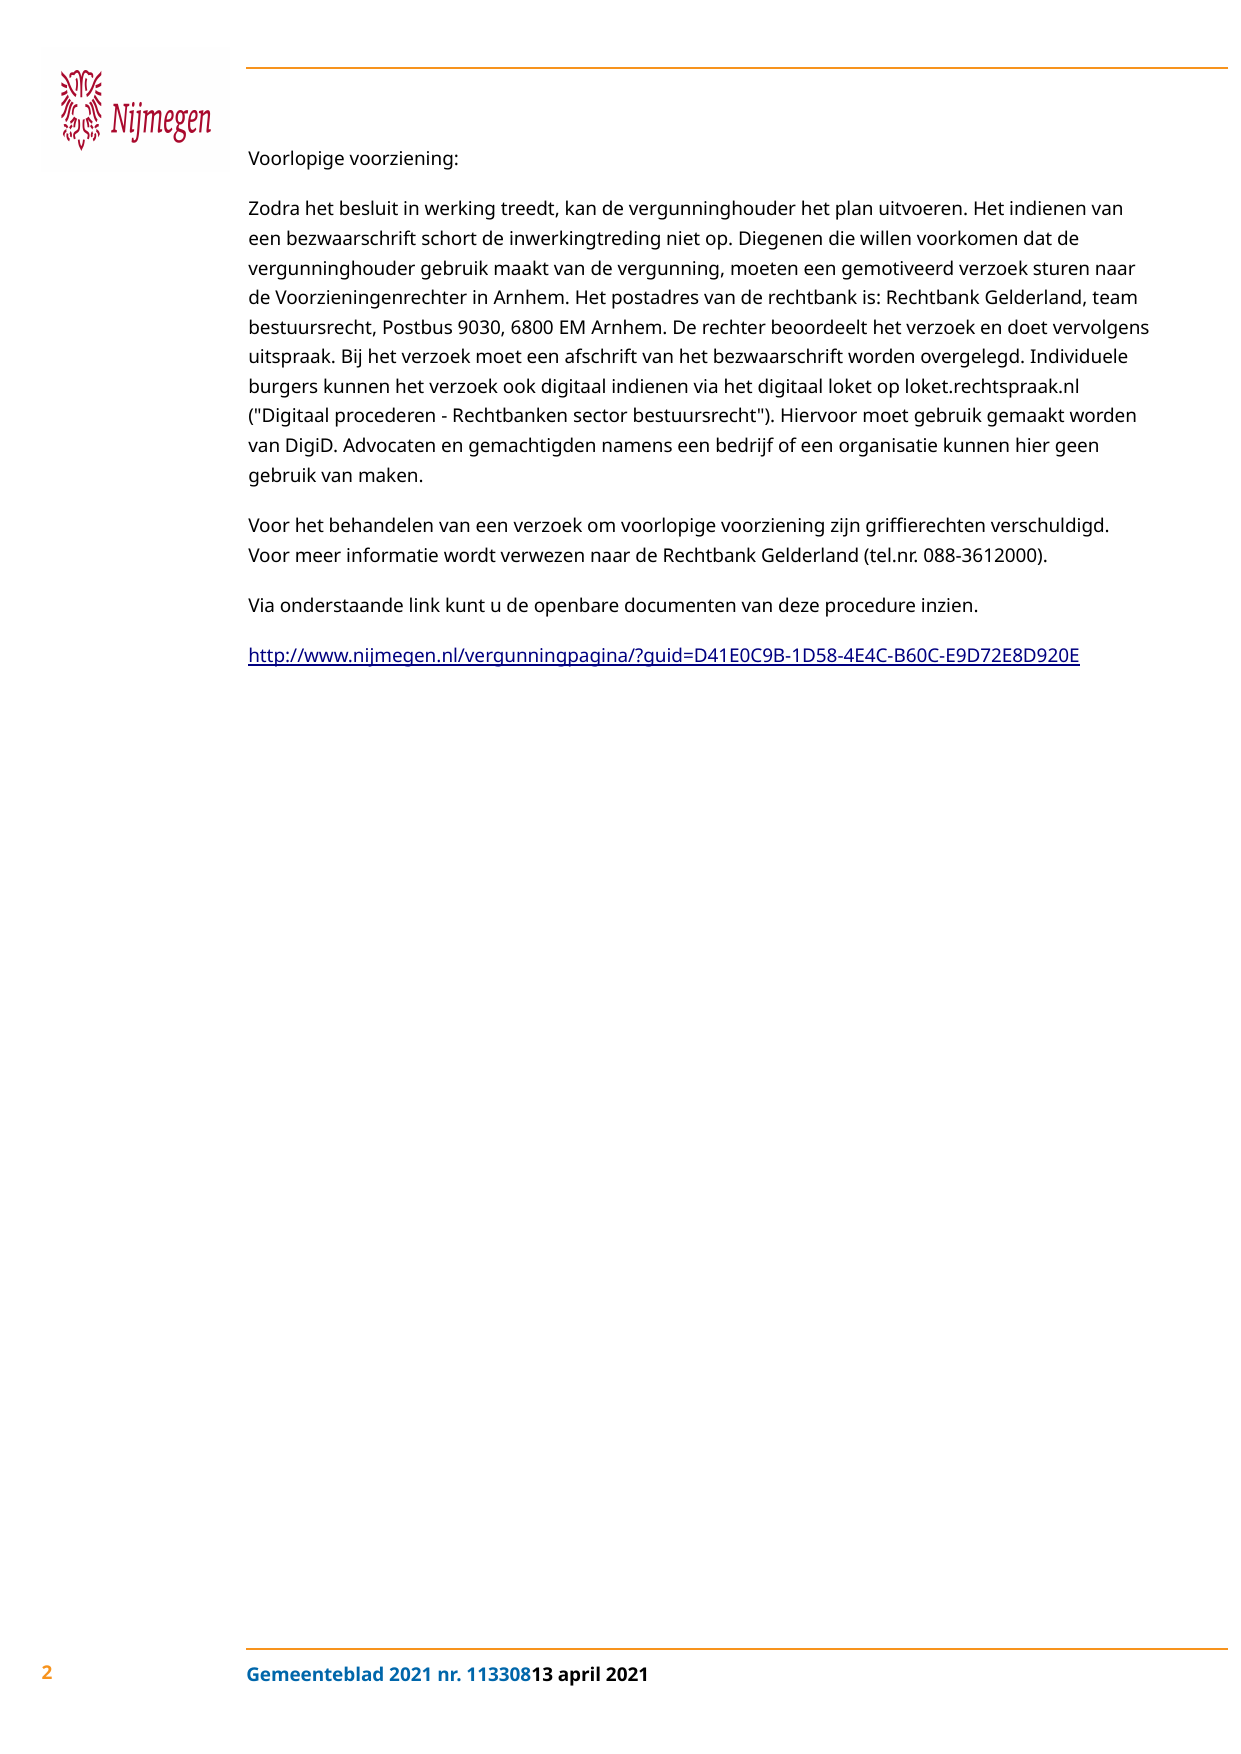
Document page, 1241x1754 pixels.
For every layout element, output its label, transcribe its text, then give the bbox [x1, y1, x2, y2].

text Voor het behandelen van een verzoek om voorlopige voorziening zijn griffierechten verschuldigd. Voor meer informatie wordt verwezen naar de Rechtbank Gelderland (tel.nr. 088-3612000). [248, 512, 1152, 568]
picture [41, 47, 231, 172]
text Zodra het besluit in werking treedt, kan de vergunninghouder het plan uitvoeren. Het indienen van een bezwaarschrift schort de inwerkingtreding niet op. Diegenen die willen voorkomen dat de vergunninghouder gebruik maakt van de vergunning, moeten een gemotiveerd verzoek sturen naar de Voorzieningenrechter in Arnhem. Het postadres van de rechtbank is: Rechtbank Gelderland, team bestuursrecht, Postbus 9030, 6800 EM Arnhem. De rechter beoordeelt het verzoek en doet vervolgens uitspraak. Bij het verzoek moet een afschrift van het bezwaarschrift worden overgelegd. Individuele burgers kunnen het verzoek ook digitaal indienen via het digitaal loket op loket.rechtspraak.nl ("Digitaal procederen - Rechtbanken sector bestuursrecht"). Hiervoor moet gebruik gemaakt worden van DigiD. Advocaten en gemachtigden namens een bedrijf of een organisatie kunnen hier geen gebruik van maken. [248, 196, 1152, 488]
text Via onderstaande link kunt u de openbare documenten van deze procedure inzien. [248, 592, 1152, 618]
text Voorlopige voorziening: [248, 145, 1152, 171]
text http://www.nijmegen.nl/vergunningpagina/?guid=D41E0C9B-1D58-4E4C-B60C-E9D72E8D920E [248, 643, 1152, 668]
